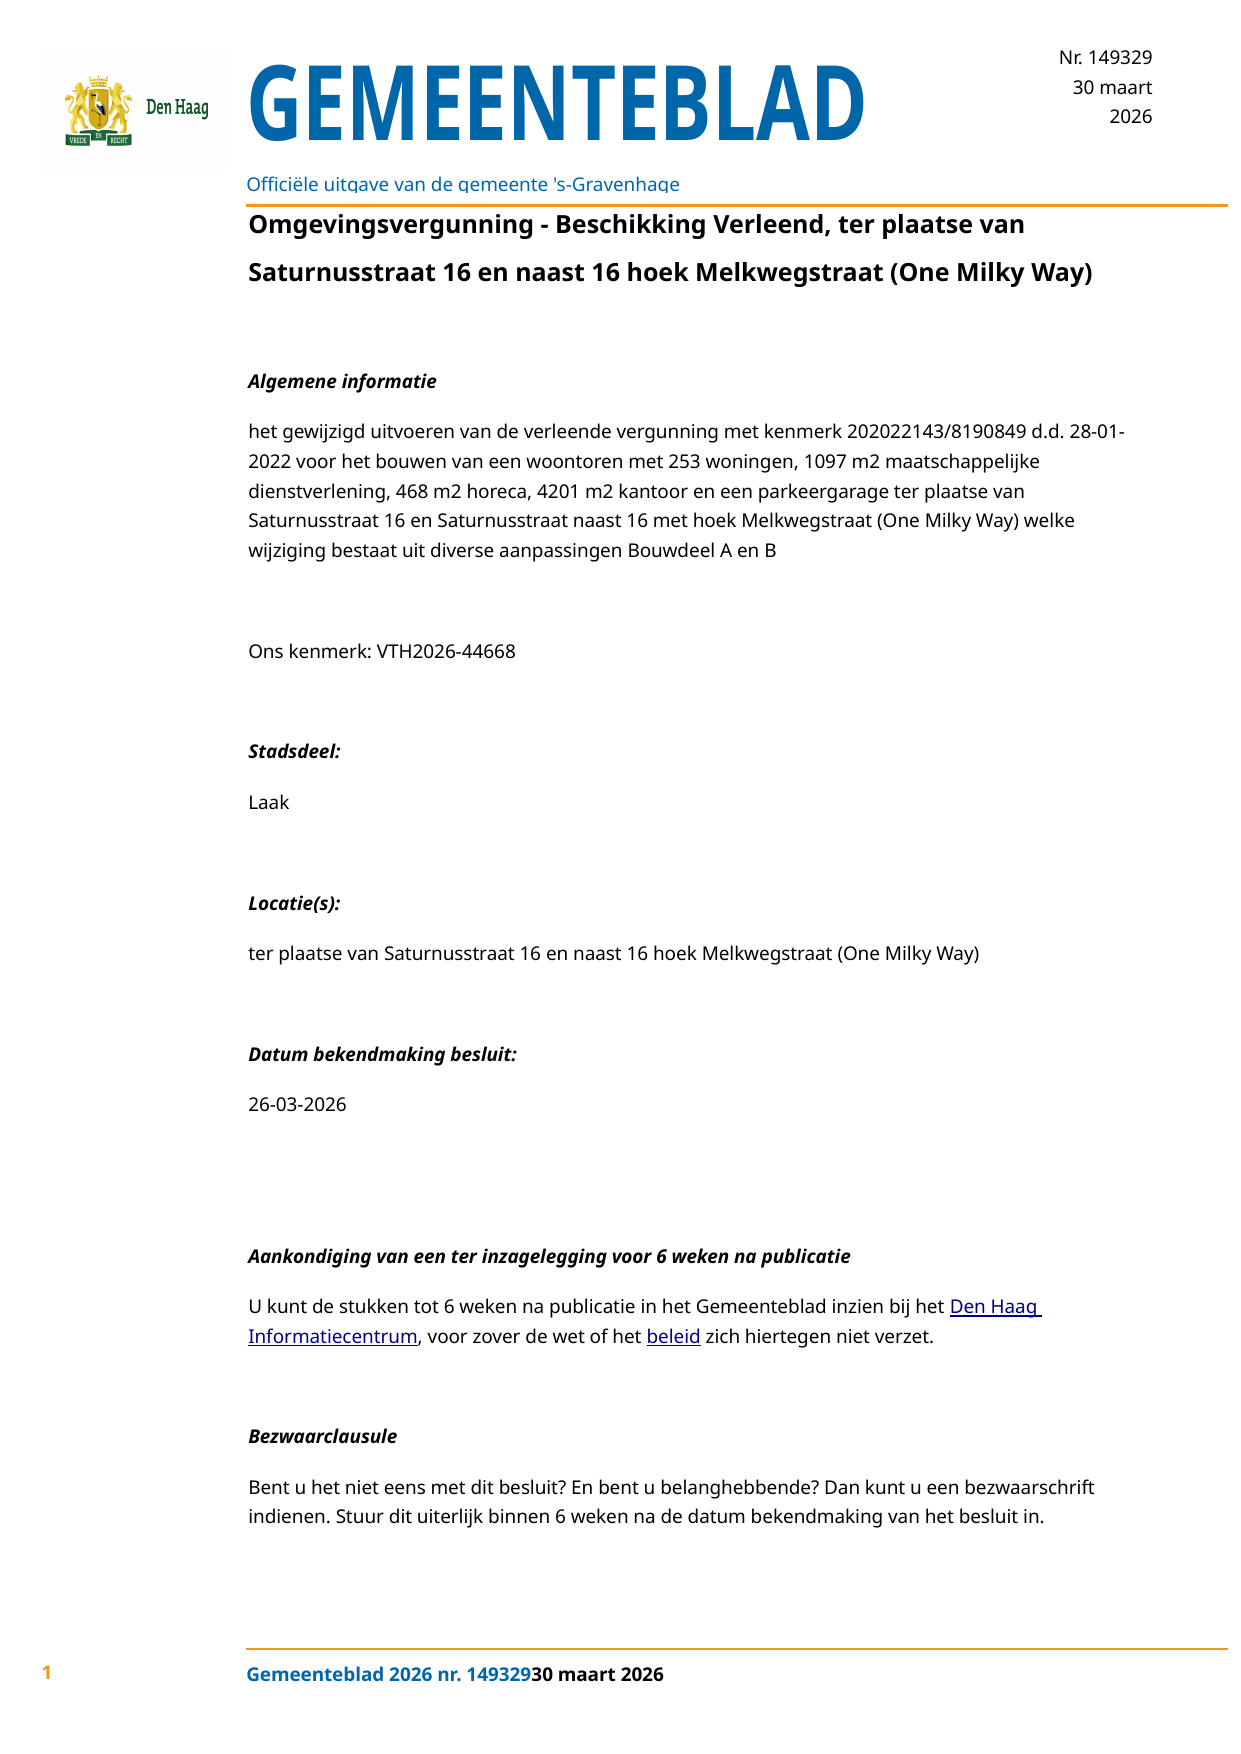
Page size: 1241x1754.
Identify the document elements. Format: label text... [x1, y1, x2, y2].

text 26-03-2026 [248, 1092, 1152, 1117]
text Bent u het niet eens met dit besluit? En bent u belanghebbende? Dan kunt u een bezwaarschrift indienen. Stuur dit uiterlijk binnen 6 weken na de datum bekendmaking van het besluit in. [248, 1474, 1152, 1529]
text ter plaatse van Saturnusstraat 16 en naast 16 hoek Melkwegstraat (One Milky Way) [248, 940, 1152, 966]
text het gewijzigd uitvoeren van de verleende vergunning met kenmerk 202022143/8190849 d.d. 28-01-2022 voor het bouwen van een woontoren met 253 woningen, 1097 m2 maatschappelijke dienstverlening, 468 m2 horeca, 4201 m2 kantoor en een parkeergarage ter plaatse van Saturnusstraat 16 en Saturnusstraat naast 16 met hoek Melkwegstraat (One Milky Way) welke wijziging bestaat uit diverse aanpassingen Bouwdeel A en B [248, 419, 1152, 563]
text Stadsdeel: [248, 739, 1152, 764]
text Datum bekendmaking besluit: [248, 1041, 1152, 1067]
text Omgevingsvergunning - Beschikking Verleend, ter plaatse van Saturnusstraat 16 en naast 16 hoek Melkwegstraat (One Milky Way) [248, 207, 1152, 288]
text Bezwaarclausule [248, 1424, 1152, 1449]
picture [41, 47, 231, 172]
text Algemene informatie [248, 368, 1152, 394]
text Ons kenmerk: VTH2026-44668 [248, 638, 1152, 664]
text Aankondiging van een ter inzagelegging voor 6 weken na publicatie [248, 1243, 1152, 1269]
text U kunt de stukken tot 6 weken na publicatie in het Gemeenteblad inzien bij het Den Haag Informatiecentrum, voor zover de wet of het beleid zich hiertegen niet verzet. [248, 1293, 1152, 1349]
text Locatie(s): [248, 890, 1152, 916]
text Laak [248, 789, 1152, 815]
